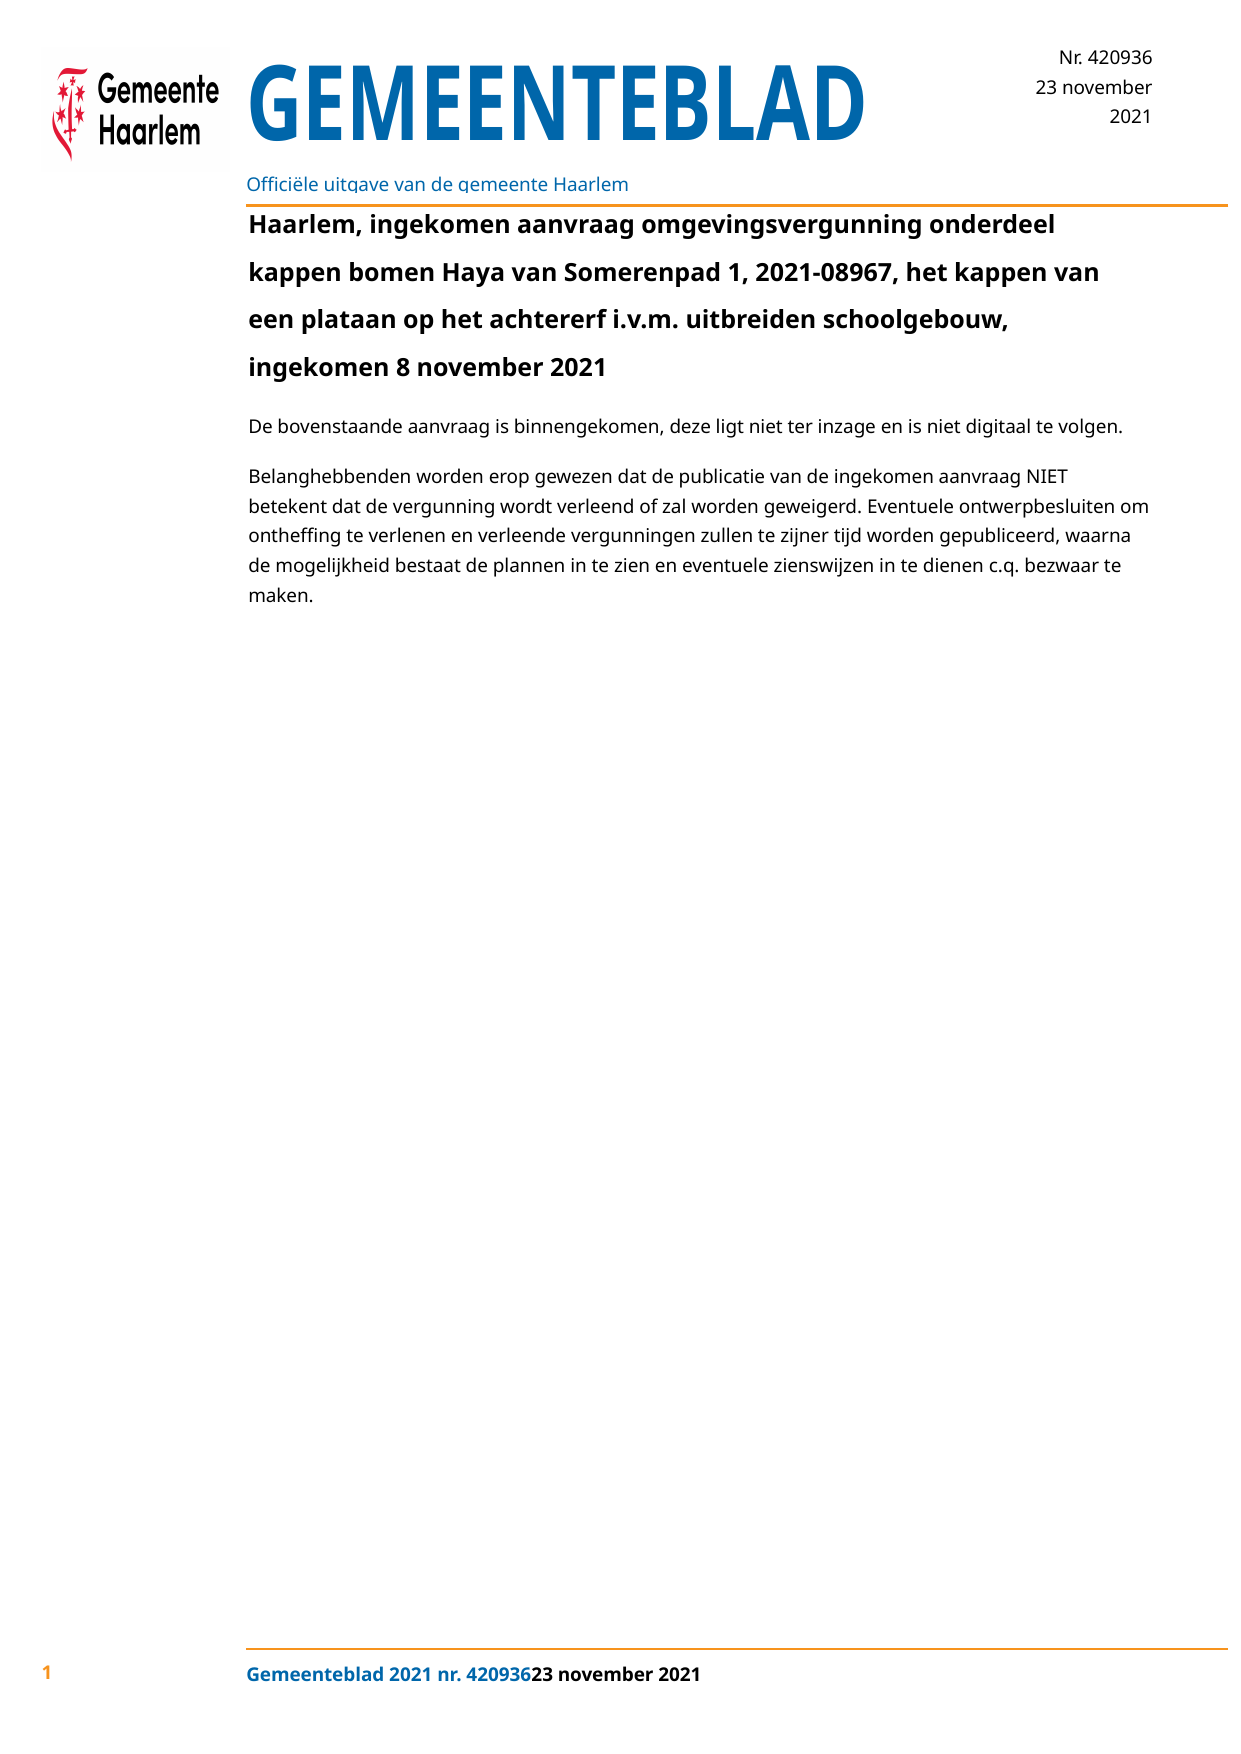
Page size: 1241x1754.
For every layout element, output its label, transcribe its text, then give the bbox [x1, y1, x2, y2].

text De bovenstaande aanvraag is binnengekomen, deze ligt niet ter inzage en is niet digitaal te volgen. [248, 413, 1152, 439]
text Belanghebbenden worden erop gewezen dat de publicatie van de ingekomen aanvraag NIET betekent dat de vergunning wordt verleend of zal worden geweigerd. Eventuele ontwerpbesluiten om ontheffing te verlenen en verleende vergunningen zullen te zijner tijd worden gepubliceerd, waarna de mogelijkheid bestaat de plannen in te zien en eventuele zienswijzen in te dienen c.q. bezwaar te maken. [248, 463, 1152, 608]
text Haarlem, ingekomen aanvraag omgevingsvergunning onderdeel kappen bomen Haya van Somerenpad 1, 2021-08967, het kappen van een plataan op het achtererf i.v.m. uitbreiden schoolgebouw, ingekomen 8 november 2021 [248, 207, 1152, 384]
picture [41, 47, 231, 172]
